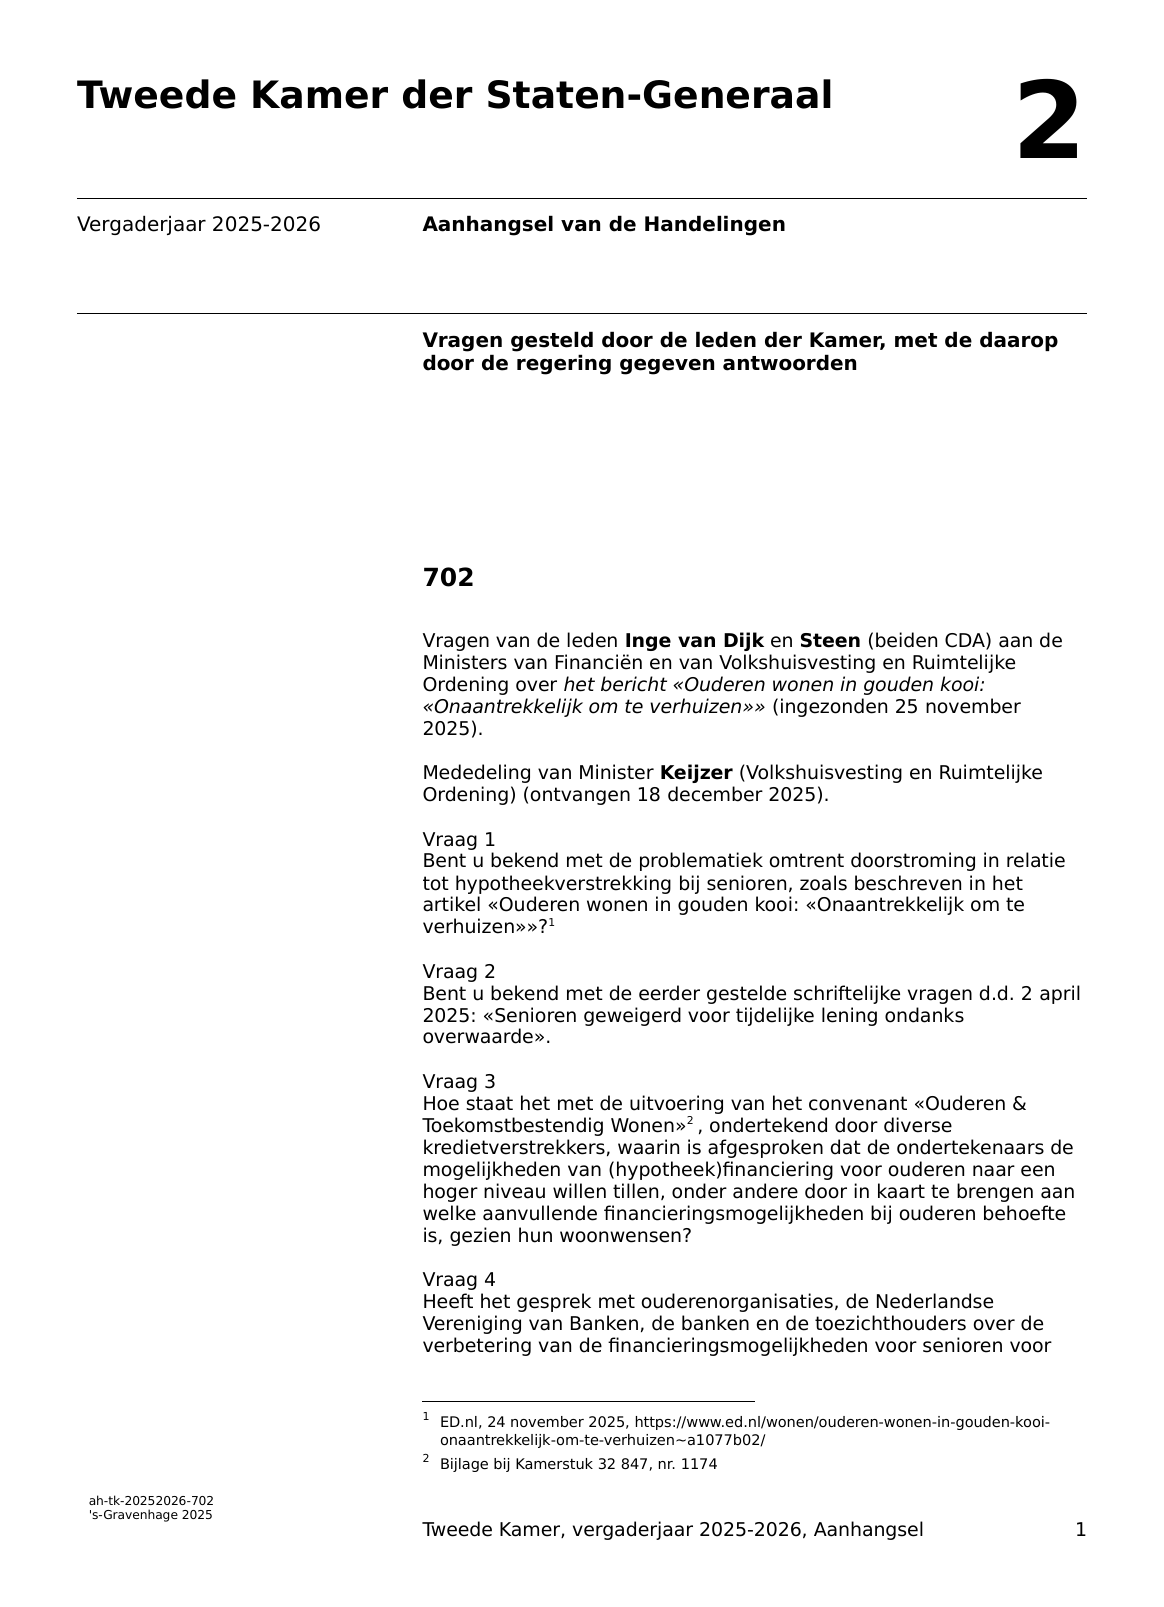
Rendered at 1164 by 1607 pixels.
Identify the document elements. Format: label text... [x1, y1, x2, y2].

text Vragen van de leden Inge van Dijk en Steen (beiden CDA) aan de Ministers van Financiën en van Volkshuisvesting en Ruimtelijke Ordening over het bericht «Ouderen wonen in gouden kooi: «Onaantrekkelijk om te verhuizen»» (ingezonden 25 november 2025). [422, 630, 1087, 740]
text Vraag 3 [422, 1071, 1087, 1093]
text 's-Gravenhage 2025 [88, 1508, 323, 1522]
text Mededeling van Minister Keijzer (Volkshuisvesting en Ruimtelijke Ordening) (ontvangen 18 december 2025). [422, 762, 1087, 806]
text Heeft het gesprek met ouderenorganisaties, de Nederlandse Vereniging van Banken, de banken en de toezichthouders over de verbetering van de financieringsmogelijkheden voor senioren voor [422, 1291, 1087, 1357]
table_cell Vergaderjaar 2025-2026 [77, 199, 422, 313]
table_cell Vragen gesteld door de leden der Kamer, met de daarop door de regering gegeven antwoorden [422, 314, 1087, 375]
table_header 2 [886, 59, 1087, 198]
text Bijlage bij Kamerstuk 32 847, nr. 1174 [422, 1452, 1087, 1474]
text ED.nl, 24 november 2025, https://www.ed.nl/wonen/ouderen-wonen-in-gouden-kooi-onaantrekkelijk-om-te-verhuizen~a1077b02/ [422, 1410, 1087, 1449]
text ah-tk-20252026-702 [88, 1494, 323, 1508]
text Bent u bekend met de problematiek omtrent doorstroming in relatie tot hypotheekverstrekking bij senioren, zoals beschreven in het artikel «Ouderen wonen in gouden kooi: «Onaantrekkelijk om te verhuizen»»? [422, 850, 1087, 938]
text 702 [422, 563, 1087, 592]
text Bent u bekend met de eerder gestelde schriftelijke vragen d.d. 2 april 2025: «Senioren geweigerd voor tijdelijke lening ondanks overwaarde». [422, 982, 1087, 1048]
text Vraag 4 [422, 1269, 1087, 1291]
table_cell [77, 314, 422, 375]
text Vraag 1 [422, 828, 1087, 850]
table_cell Aanhangsel van de Handelingen [422, 199, 1087, 313]
text Hoe staat het met de uitvoering van het convenant «Ouderen & Toekomstbestendig Wonen», ondertekend door diverse kredietverstrekkers, waarin is afgesproken dat de ondertekenaars de mogelijkheden van (hypotheek)financiering voor ouderen naar een hoger niveau willen tillen, onder andere door in kaart te brengen aan welke aanvullende financieringsmogelijkheden bij ouderen behoefte is, gezien hun woonwensen? [422, 1093, 1087, 1246]
table_header Tweede Kamer der Staten-Generaal [77, 59, 886, 198]
text Vraag 2 [422, 961, 1087, 982]
